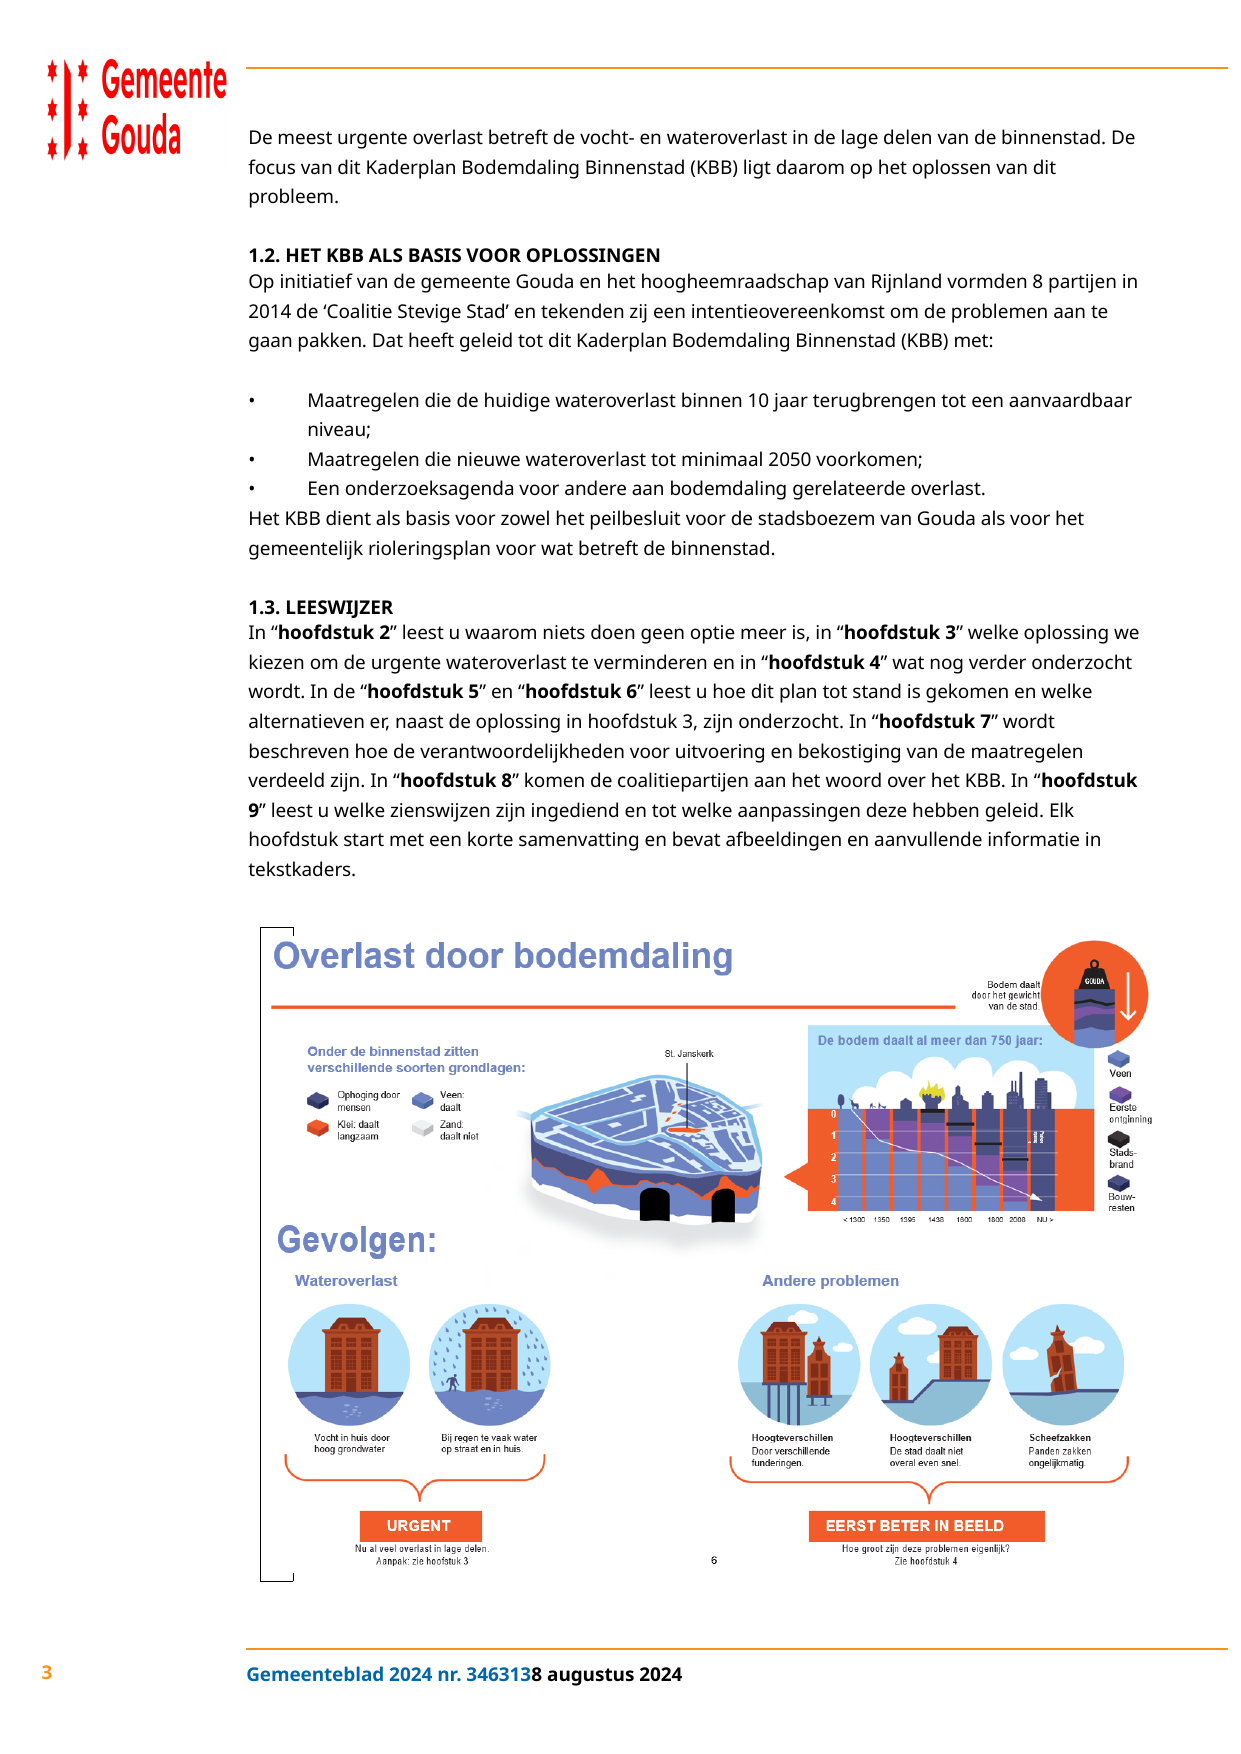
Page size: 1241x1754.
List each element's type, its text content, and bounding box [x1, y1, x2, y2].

text Het KBB dient als basis voor zowel het peilbesluit voor de stadsboezem van Gouda als voor het gemeentelijk rioleringsplan voor wat betreft de binnenstad. [248, 505, 1152, 560]
list Maatregelen die nieuwe wateroverlast tot minimaal 2050 voorkomen; [248, 446, 1152, 472]
list Een onderzoeksagenda voor andere aan bodemdaling gerelateerde overlast. [248, 476, 1152, 501]
picture [268, 936, 1155, 1573]
text Op initiatief van de gemeente Gouda en het hoogheemraadschap van Rijnland vormden 8 partijen in 2014 de ‘Coalitie Stevige Stad’ en tekenden zij een intentieovereenkomst om de problemen aan te gaan pakken. Dat heeft geleid tot dit Kaderplan Bodemdaling Binnenstad (KBB) met: [248, 268, 1152, 353]
text In “hoofdstuk 2” leest u waarom niets doen geen optie meer is, in “hoofdstuk 3” welke oplossing we kiezen om de urgente wateroverlast te verminderen en in “hoofdstuk 4” wat nog verder onderzocht wordt. In de “hoofdstuk 5” en “hoofdstuk 6” leest u hoe dit plan tot stand is gekomen en welke alternatieven er, naast de oplossing in hoofdstuk 3, zijn onderzocht. In “hoofdstuk 7” wordt beschreven hoe de verantwoordelijkheden voor uitvoering en bekostiging van de maatregelen verdeeld zijn. In “hoofdstuk 8” komen de coalitiepartijen aan het woord over het KBB. In “hoofdstuk 9” leest u welke zienswijzen zijn ingediend en tot welke aanpassingen deze hebben geleid. Elk hoofdstuk start met een korte samenvatting en bevat afbeeldingen en aanvullende informatie in tekstkaders. [248, 619, 1152, 882]
picture [41, 47, 231, 172]
text 1.2. HET KBB ALS BASIS VOOR OPLOSSINGEN [248, 243, 1152, 268]
text De meest urgente overlast betreft de vocht- en wateroverlast in de lage delen van de binnenstad. De focus van dit Kaderplan Bodemdaling Binnenstad (KBB) ligt daarom op het oplossen van dit probleem. [248, 124, 1152, 209]
list Maatregelen die de huidige wateroverlast binnen 10 jaar terugbrengen tot een aanvaardbaar niveau; [248, 387, 1152, 442]
text 1.3. LEESWIJZER [248, 594, 1152, 619]
